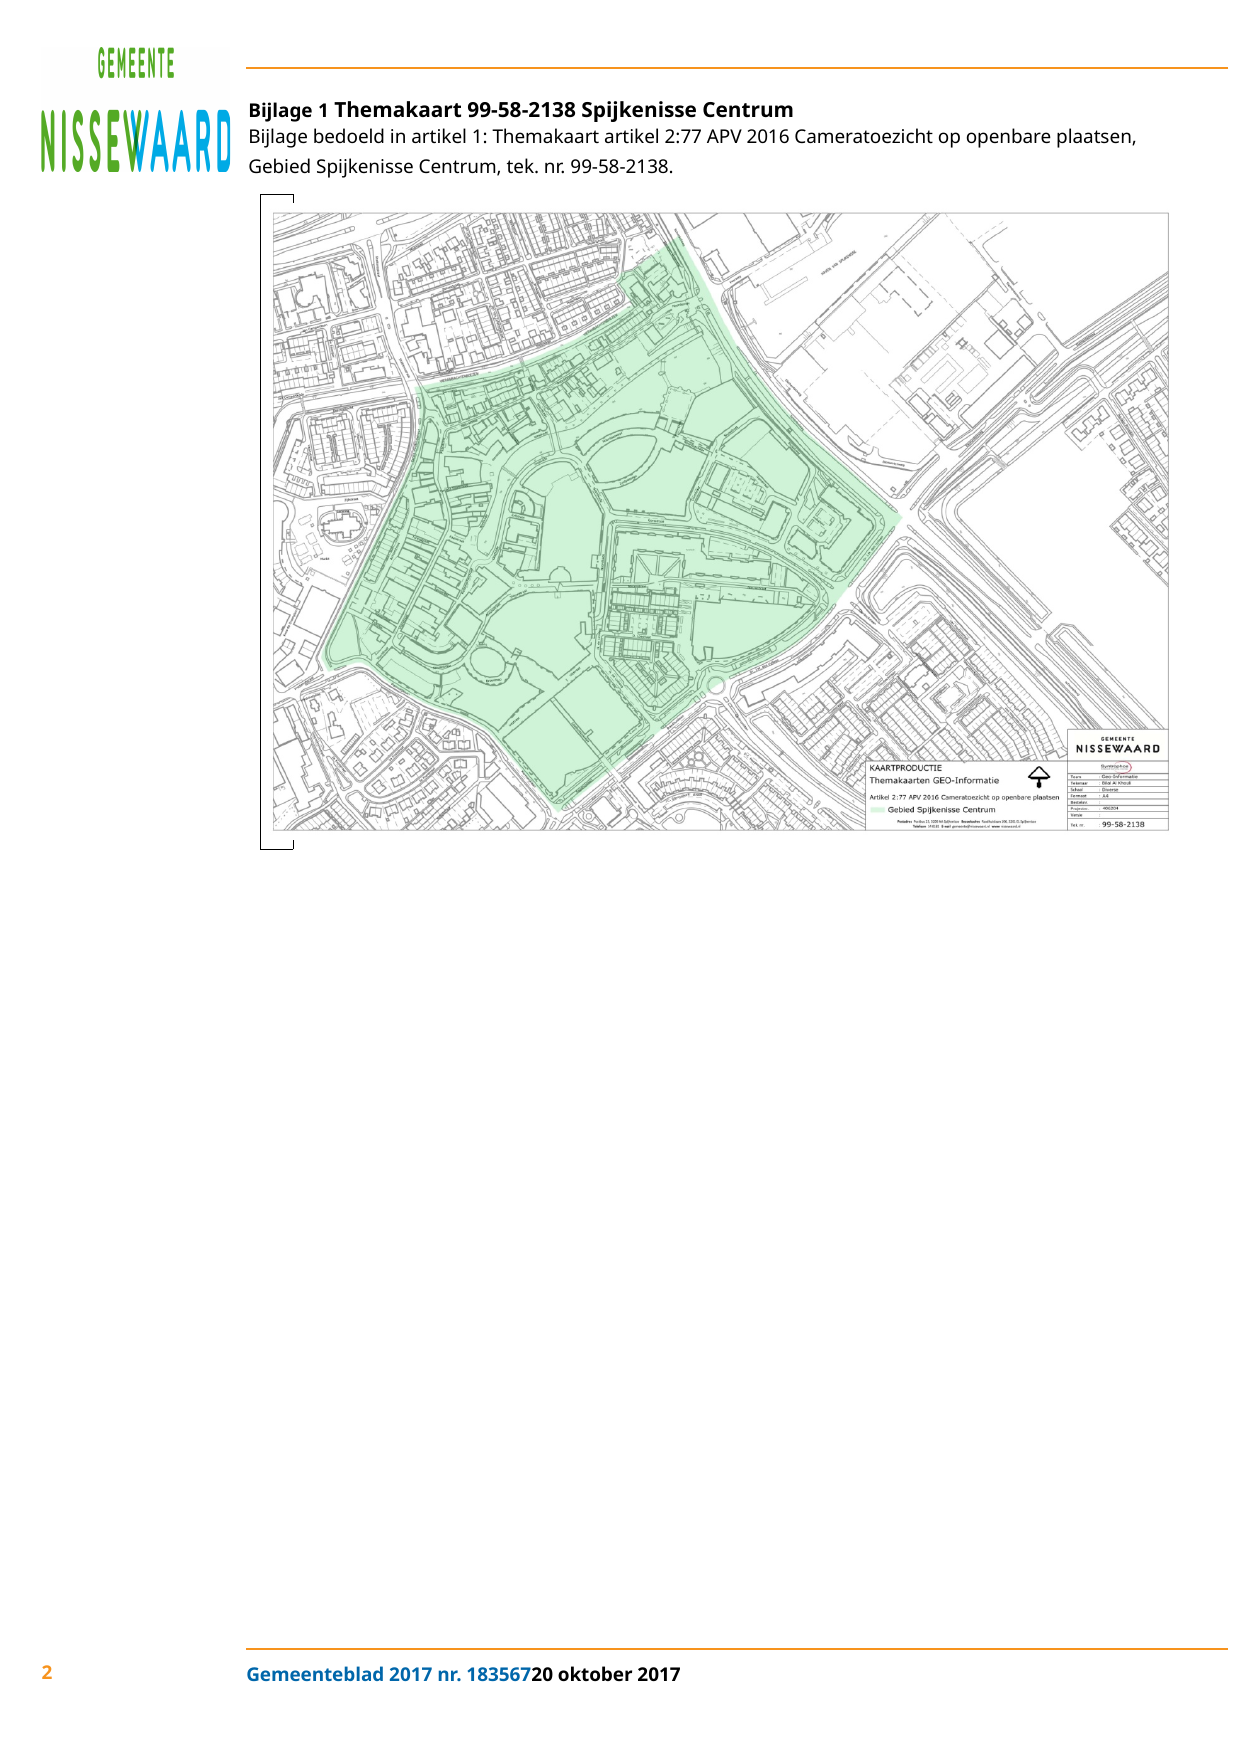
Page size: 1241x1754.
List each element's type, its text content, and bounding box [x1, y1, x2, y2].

picture [222, 122, 227, 160]
text Bijlage bedoeld in artikel 1: Themakaart artikel 2:77 APV 2016 Cameratoezicht op openbare plaatsen, Gebied Spijkenisse Centrum, tek. nr. 99-58-2138. [248, 123, 1152, 179]
picture [176, 157, 187, 172]
picture [268, 203, 1173, 840]
picture [200, 151, 206, 172]
picture [201, 122, 206, 138]
picture [41, 47, 231, 172]
picture [154, 157, 165, 172]
text Bijlage 1 Themakaart 99-58-2138 Spijkenisse Centrum [248, 95, 1152, 123]
